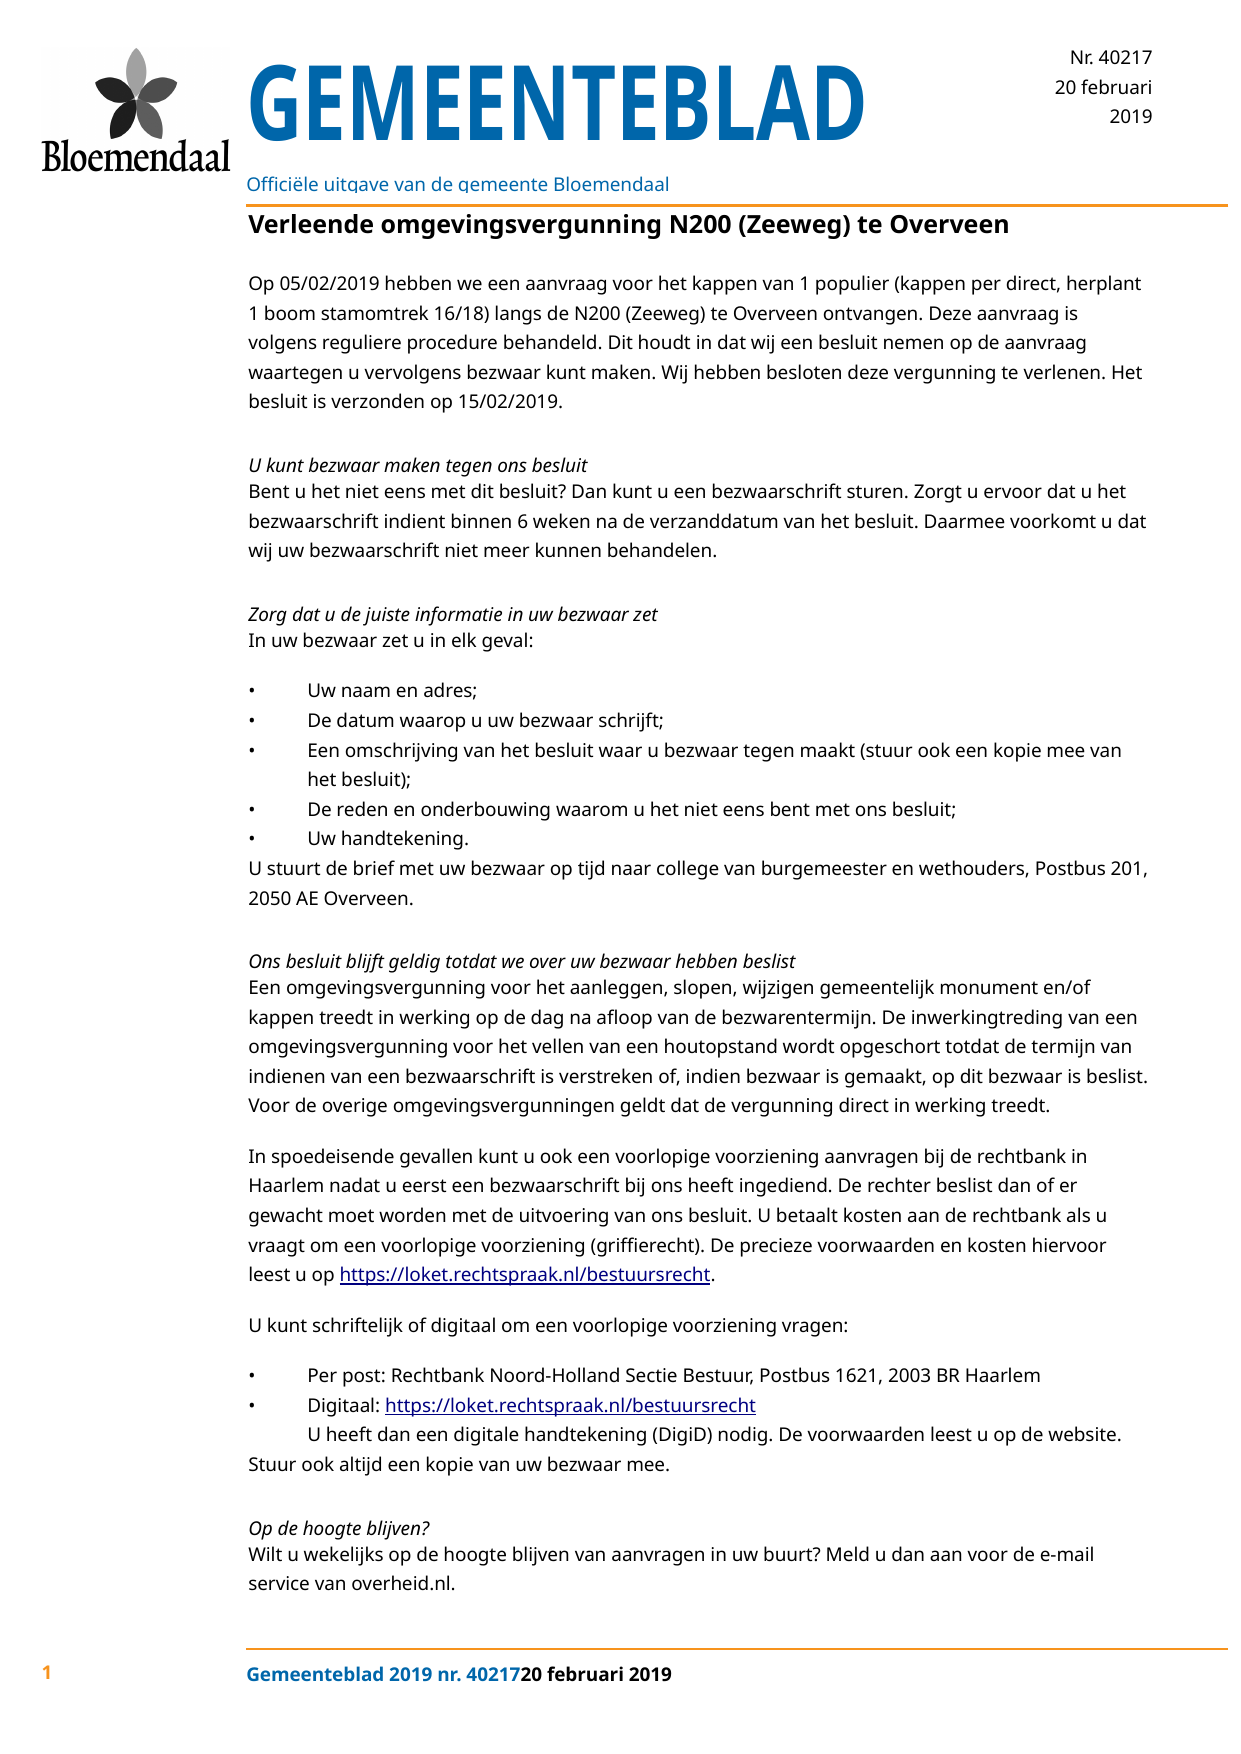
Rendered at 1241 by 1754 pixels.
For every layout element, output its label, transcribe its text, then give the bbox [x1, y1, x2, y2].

text In spoedeisende gevallen kunt u ook een voorlopige voorziening aanvragen bij de rechtbank in Haarlem nadat u eerst een bezwaarschrift bij ons heeft ingediend. De rechter beslist dan of er gewacht moet worden met de uitvoering van ons besluit. U betaalt kosten aan de rechtbank als u vraagt om een voorlopige voorziening (griffierecht). De precieze voorwaarden en kosten hiervoor leest u op https://loket.rechtspraak.nl/bestuursrecht. [248, 1143, 1152, 1287]
list Uw handtekening. [248, 826, 1152, 851]
list Per post: Rechtbank Noord-Holland Sectie Bestuur, Postbus 1621, 2003 BR Haarlem [248, 1362, 1152, 1388]
text Op de hoogte blijven? [248, 1515, 1152, 1541]
list Een omschrijving van het besluit waar u bezwaar tegen maakt (stuur ook een kopie mee van het besluit); [248, 737, 1152, 792]
text In uw bezwaar zet u in elk geval: [248, 627, 1152, 653]
text Stuur ook altijd een kopie van uw bezwaar mee. [248, 1451, 1152, 1477]
picture [41, 47, 231, 172]
text U kunt schriftelijk of digitaal om een voorlopige voorziening vragen: [248, 1312, 1152, 1338]
text Wilt u wekelijks op de hoogte blijven van aanvragen in uw buurt? Meld u dan aan voor de e-mail service van overheid.nl. [248, 1541, 1152, 1596]
text Verleende omgevingsvergunning N200 (Zeeweg) te Overveen [248, 207, 1152, 241]
list U heeft dan een digitale handtekening (DigiD) nodig. De voorwaarden leest u op de website. [248, 1421, 1152, 1447]
text Zorg dat u de juiste informatie in uw bezwaar zet [248, 601, 1152, 627]
text U kunt bezwaar maken tegen ons besluit [248, 453, 1152, 478]
text Een omgevingsvergunning voor het aanleggen, slopen, wijzigen gemeentelijk monument en/of kappen treedt in werking op de dag na afloop van de bezwarentermijn. De inwerkingtreding van een omgevingsvergunning voor het vellen van een houtopstand wordt opgeschort totdat de termijn van indienen van een bezwaarschrift is verstreken of, indien bezwaar is gemaakt, op dit bezwaar is beslist. Voor de overige omgevingsvergunningen geldt dat de vergunning direct in werking treedt. [248, 974, 1152, 1118]
text Op 05/02/2019 hebben we een aanvraag voor het kappen van 1 populier (kappen per direct, herplant 1 boom stamomtrek 16/18) langs de N200 (Zeeweg) te Overveen ontvangen. Deze aanvraag is volgens reguliere procedure behandeld. Dit houdt in dat wij een besluit nemen op de aanvraag waartegen u vervolgens bezwaar kunt maken. Wij hebben besloten deze vergunning te verlenen. Het besluit is verzonden op 15/02/2019. [248, 270, 1152, 414]
text Ons besluit blijft geldig totdat we over uw bezwaar hebben beslist [248, 949, 1152, 974]
list Uw naam en adres; [248, 678, 1152, 703]
text Bent u het niet eens met dit besluit? Dan kunt u een bezwaarschrift sturen. Zorgt u ervoor dat u het bezwaarschrift indient binnen 6 weken na de verzanddatum van het besluit. Daarmee voorkomt u dat wij uw bezwaarschrift niet meer kunnen behandelen. [248, 478, 1152, 563]
list De datum waarop u uw bezwaar schrijft; [248, 707, 1152, 733]
text U stuurt de brief met uw bezwaar op tijd naar college van burgemeester en wethouders, Postbus 201, 2050 AE Overveen. [248, 855, 1152, 910]
list Digitaal: https://loket.rechtspraak.nl/bestuursrecht [248, 1392, 1152, 1418]
list De reden en onderbouwing waarom u het niet eens bent met ons besluit; [248, 796, 1152, 822]
